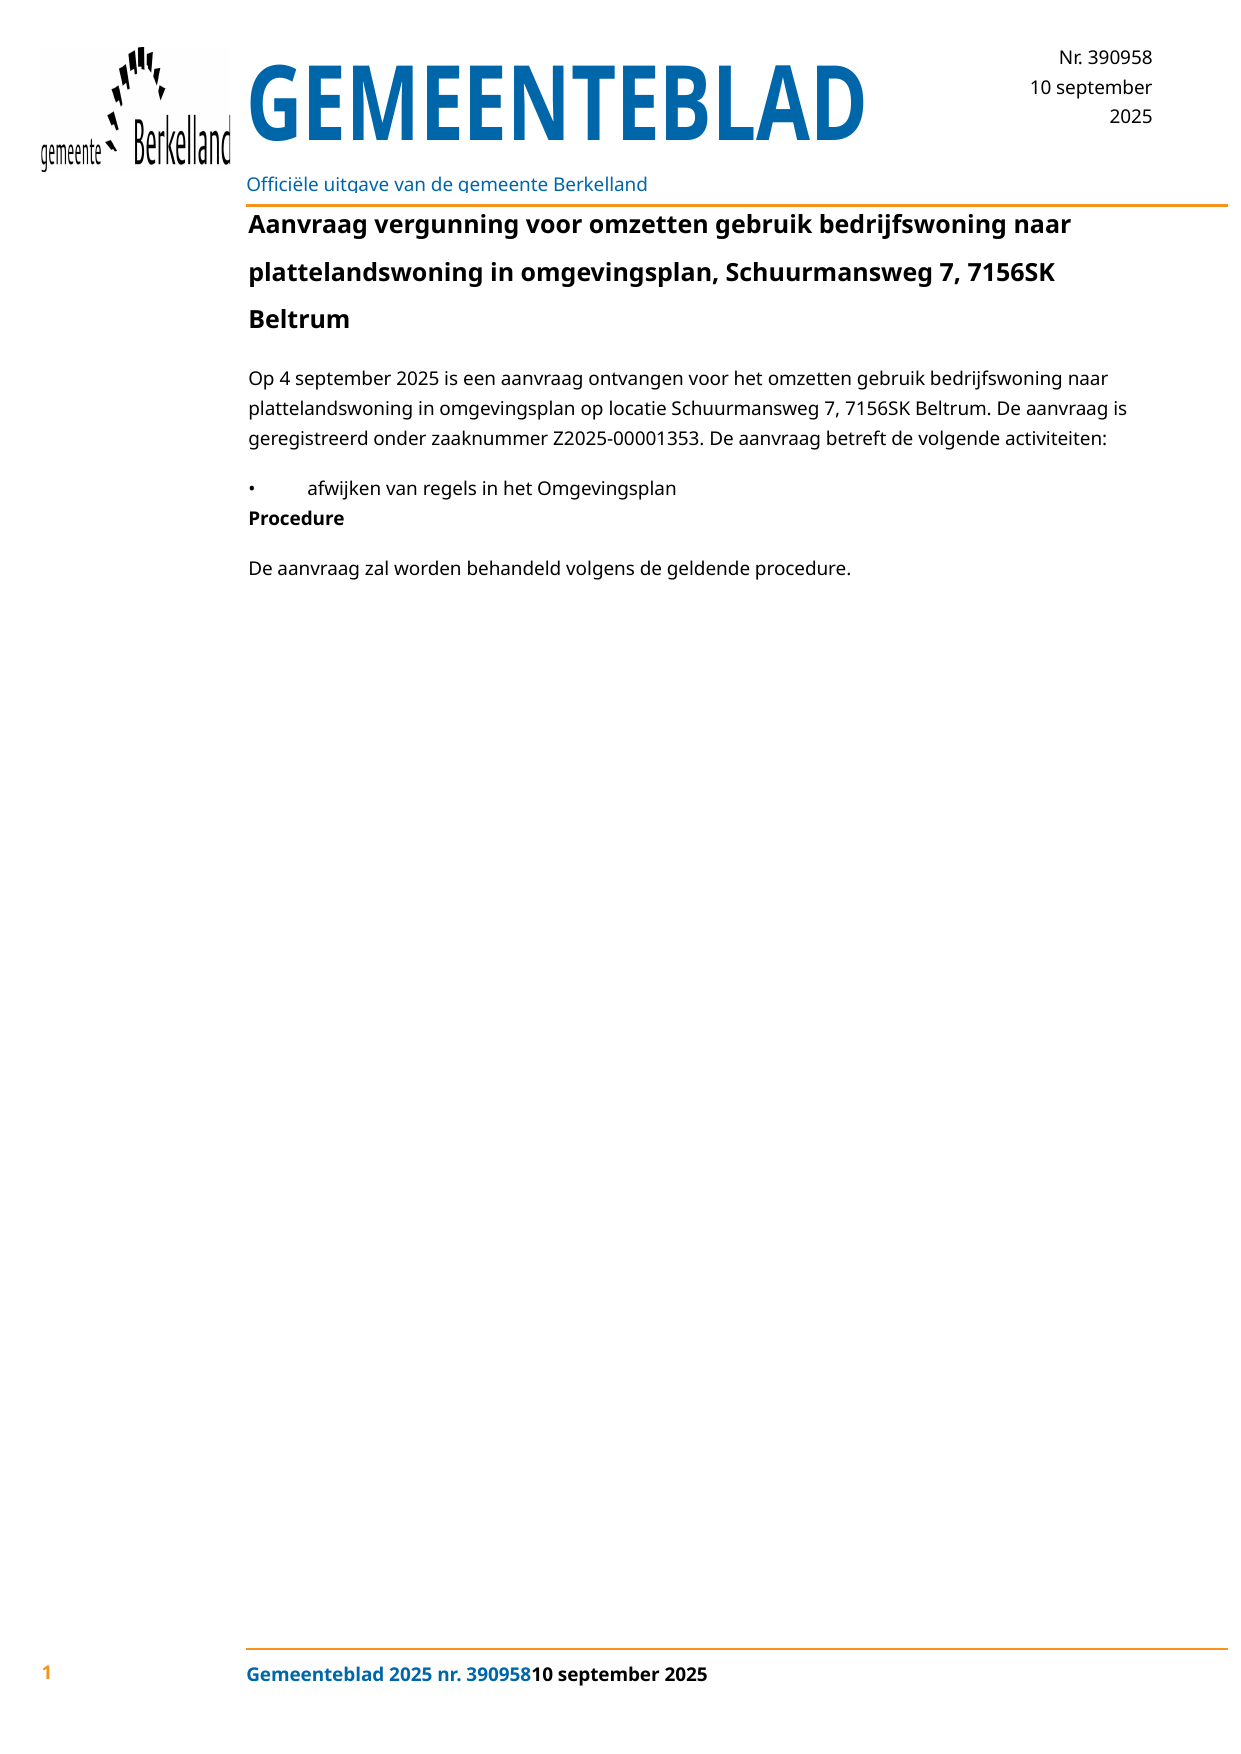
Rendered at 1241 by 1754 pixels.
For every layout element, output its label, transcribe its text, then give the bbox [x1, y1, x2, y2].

list afwijken van regels in het Omgevingsplan [248, 475, 1152, 501]
text Aanvraag vergunning voor omzetten gebruik bedrijfswoning naar plattelandswoning in omgevingsplan, Schuurmansweg 7, 7156SK Beltrum [248, 207, 1152, 336]
text De aanvraag zal worden behandeld volgens de geldende procedure. [248, 555, 1152, 581]
picture [41, 47, 231, 172]
text Procedure [248, 505, 1152, 530]
text Op 4 september 2025 is een aanvraag ontvangen voor het omzetten gebruik bedrijfswoning naar plattelandswoning in omgevingsplan op locatie Schuurmansweg 7, 7156SK Beltrum. De aanvraag is geregistreerd onder zaaknummer Z2025-00001353. De aanvraag betreft de volgende activiteiten: [248, 366, 1152, 450]
